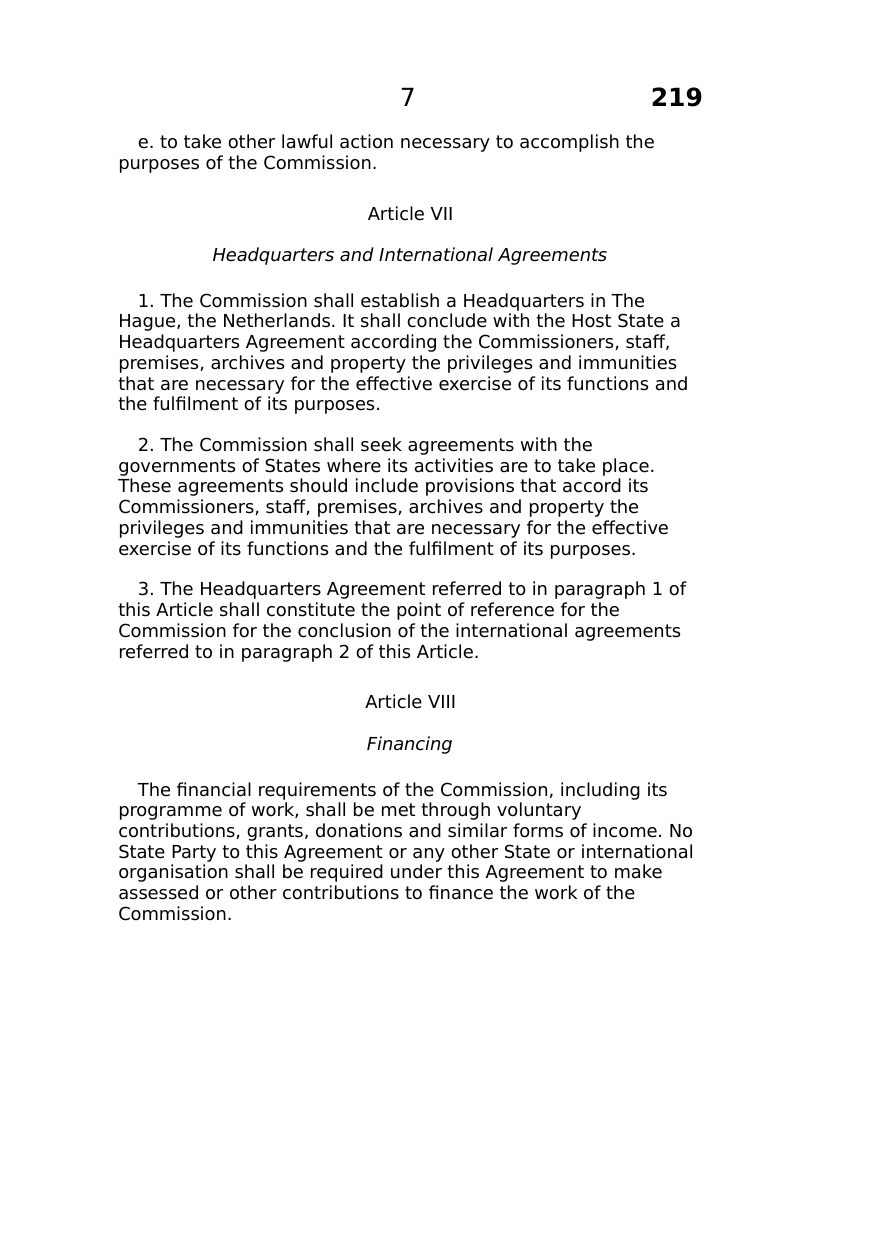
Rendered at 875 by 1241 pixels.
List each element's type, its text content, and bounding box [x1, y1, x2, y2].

text 1. The Commission shall establish a Headquarters in The Hague, the Netherlands. It shall conclude with the Host State a Headquarters Agreement according the Commissioners, staff, premises, archives and property the privileges and immunities that are necessary for the effective exercise of its functions and the fulfilment of its purposes. [118, 291, 703, 415]
text 2. The Commission shall seek agreements with the governments of States where its activities are to take place. These agreements should include provisions that accord its Commissioners, staff, premises, archives and property the privileges and immunities that are necessary for the effective exercise of its functions and the fulfilment of its purposes. [118, 435, 703, 559]
text e. to take other lawful action necessary to accomplish the purposes of the Commission. [118, 132, 703, 173]
subtitle Article VIII Financing [118, 692, 703, 754]
text 3. The Headquarters Agreement referred to in paragraph 1 of this Article shall constitute the point of reference for the Commission for the conclusion of the international agreements referred to in paragraph 2 of this Article. [118, 579, 703, 662]
text The financial requirements of the Commission, including its programme of work, shall be met through voluntary contributions, grants, donations and similar forms of income. No State Party to this Agreement or any other State or international organisation shall be required under this Agreement to make assessed or other contributions to finance the work of the Commission. [118, 779, 703, 924]
subtitle Article VII Headquarters and International Agreements [118, 203, 703, 266]
